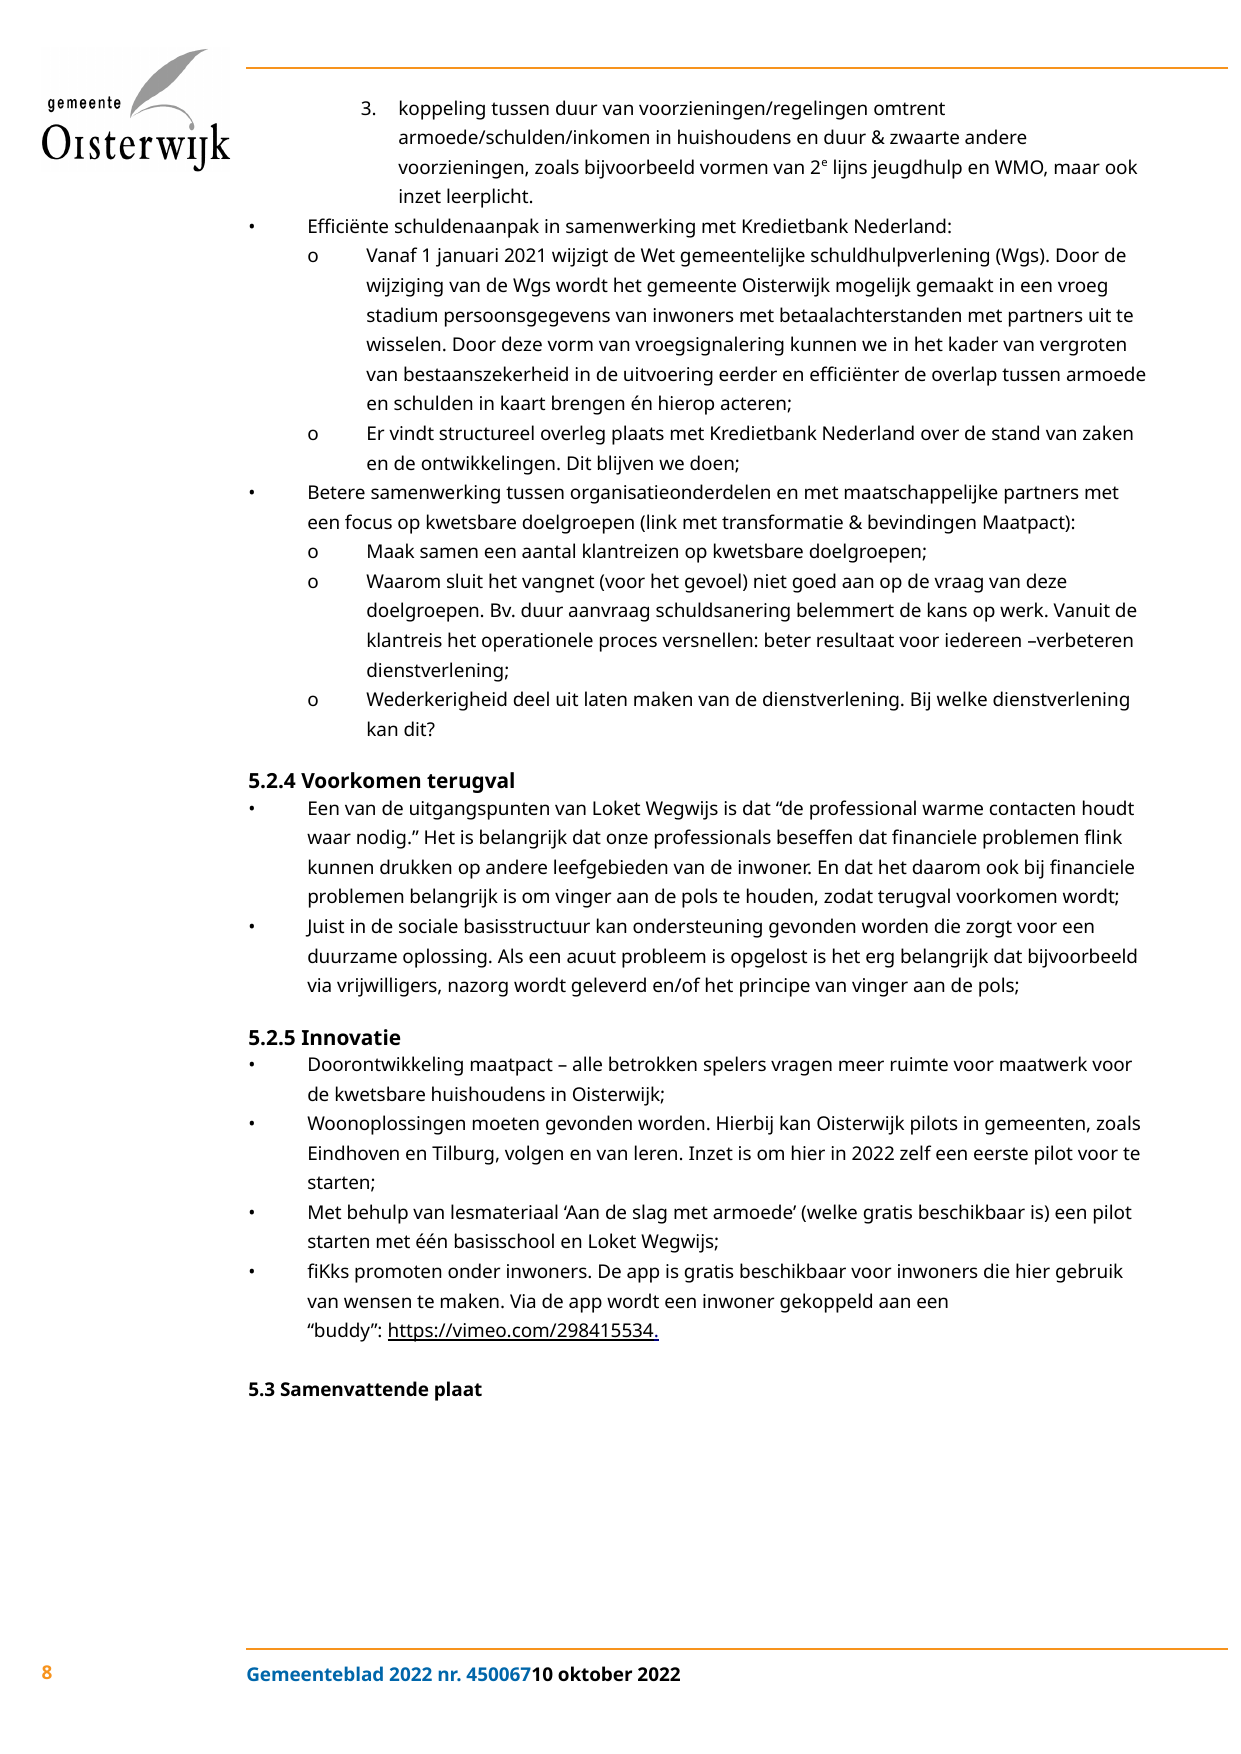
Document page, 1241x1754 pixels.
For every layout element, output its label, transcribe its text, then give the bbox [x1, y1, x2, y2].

list Een van de uitgangspunten van Loket Wegwijs is dat “de professional warme contacten houdt waar nodig.” Het is belangrijk dat onze professionals beseffen dat financiele problemen flink kunnen drukken op andere leefgebieden van de inwoner. En dat het daarom ook bij financiele problemen belangrijk is om vinger aan de pols te houden, zodat terugval voorkomen wordt; [248, 795, 1152, 909]
list Woonoplossingen moeten gevonden worden. Hierbij kan Oisterwijk pilots in gemeenten, zoals Eindhoven en Tilburg, volgen en van leren. Inzet is om hier in 2022 zelf een eerste pilot voor te starten; [248, 1110, 1152, 1195]
list Er vindt structureel overleg plaats met Kredietbank Nederland over de stand van zaken en de ontwikkelingen. Dit blijven we doen; [307, 420, 1152, 476]
list Doorontwikkeling maatpact – alle betrokken spelers vragen meer ruimte voor maatwerk voor de kwetsbare huishoudens in Oisterwijk; [248, 1051, 1152, 1107]
list Efficiënte schuldenaanpak in samenwerking met Kredietbank Nederland: [248, 213, 1152, 239]
text 5.3 Samenvattende plaat [248, 1377, 1152, 1402]
list fiKks promoten onder inwoners. De app is gratis beschikbaar voor inwoners die hier gebruik van wensen te maken. Via de app wordt een inwoner gekoppeld aan een “buddy”: https://vimeo.com/298415534. [248, 1258, 1152, 1343]
list Waarom sluit het vangnet (voor het gevoel) niet goed aan op de vraag van deze doelgroepen. Bv. duur aanvraag schuldsanering belemmert de kans op werk. Vanuit de klantreis het operationele proces versnellen: beter resultaat voor iedereen –verbeteren dienstverlening; [307, 568, 1152, 683]
list Vanaf 1 januari 2021 wijzigt de Wet gemeentelijke schuldhulpverlening (Wgs). Door de wijziging van de Wgs wordt het gemeente Oisterwijk mogelijk gemaakt in een vroeg stadium persoonsgegevens van inwoners met betaalachterstanden met partners uit te wisselen. Door deze vorm van vroegsignalering kunnen we in het kader van vergroten van bestaanszekerheid in de uitvoering eerder en efficiënter de overlap tussen armoede en schulden in kaart brengen én hierop acteren; [307, 243, 1152, 416]
list Met behulp van lesmateriaal ‘Aan de slag met armoede’ (welke gratis beschikbaar is) een pilot starten met één basisschool en Loket Wegwijs; [248, 1199, 1152, 1254]
text 5.2.5 Innovatie [248, 1023, 1152, 1051]
list koppeling tussen duur van voorzieningen/regelingen omtrent armoede/schulden/inkomen in huishoudens en duur & zwaarte andere voorzieningen, zoals bijvoorbeeld vormen van 2e lijns jeugdhulp en WMO, maar ook inzet leerplicht. [361, 95, 1152, 209]
picture [41, 47, 231, 172]
list Maak samen een aantal klantreizen op kwetsbare doelgroepen; [307, 538, 1152, 564]
text 5.2.4 Voorkomen terugval [248, 766, 1152, 795]
list Wederkerigheid deel uit laten maken van de dienstverlening. Bij welke dienstverlening kan dit? [307, 686, 1152, 742]
list Juist in de sociale basisstructuur kan ondersteuning gevonden worden die zorgt voor een duurzame oplossing. Als een acuut probleem is opgelost is het erg belangrijk dat bijvoorbeeld via vrijwilligers, nazorg wordt geleverd en/of het principe van vinger aan de pols; [248, 913, 1152, 998]
list Betere samenwerking tussen organisatieonderdelen en met maatschappelijke partners met een focus op kwetsbare doelgroepen (link met transformatie & bevindingen Maatpact): [248, 479, 1152, 535]
